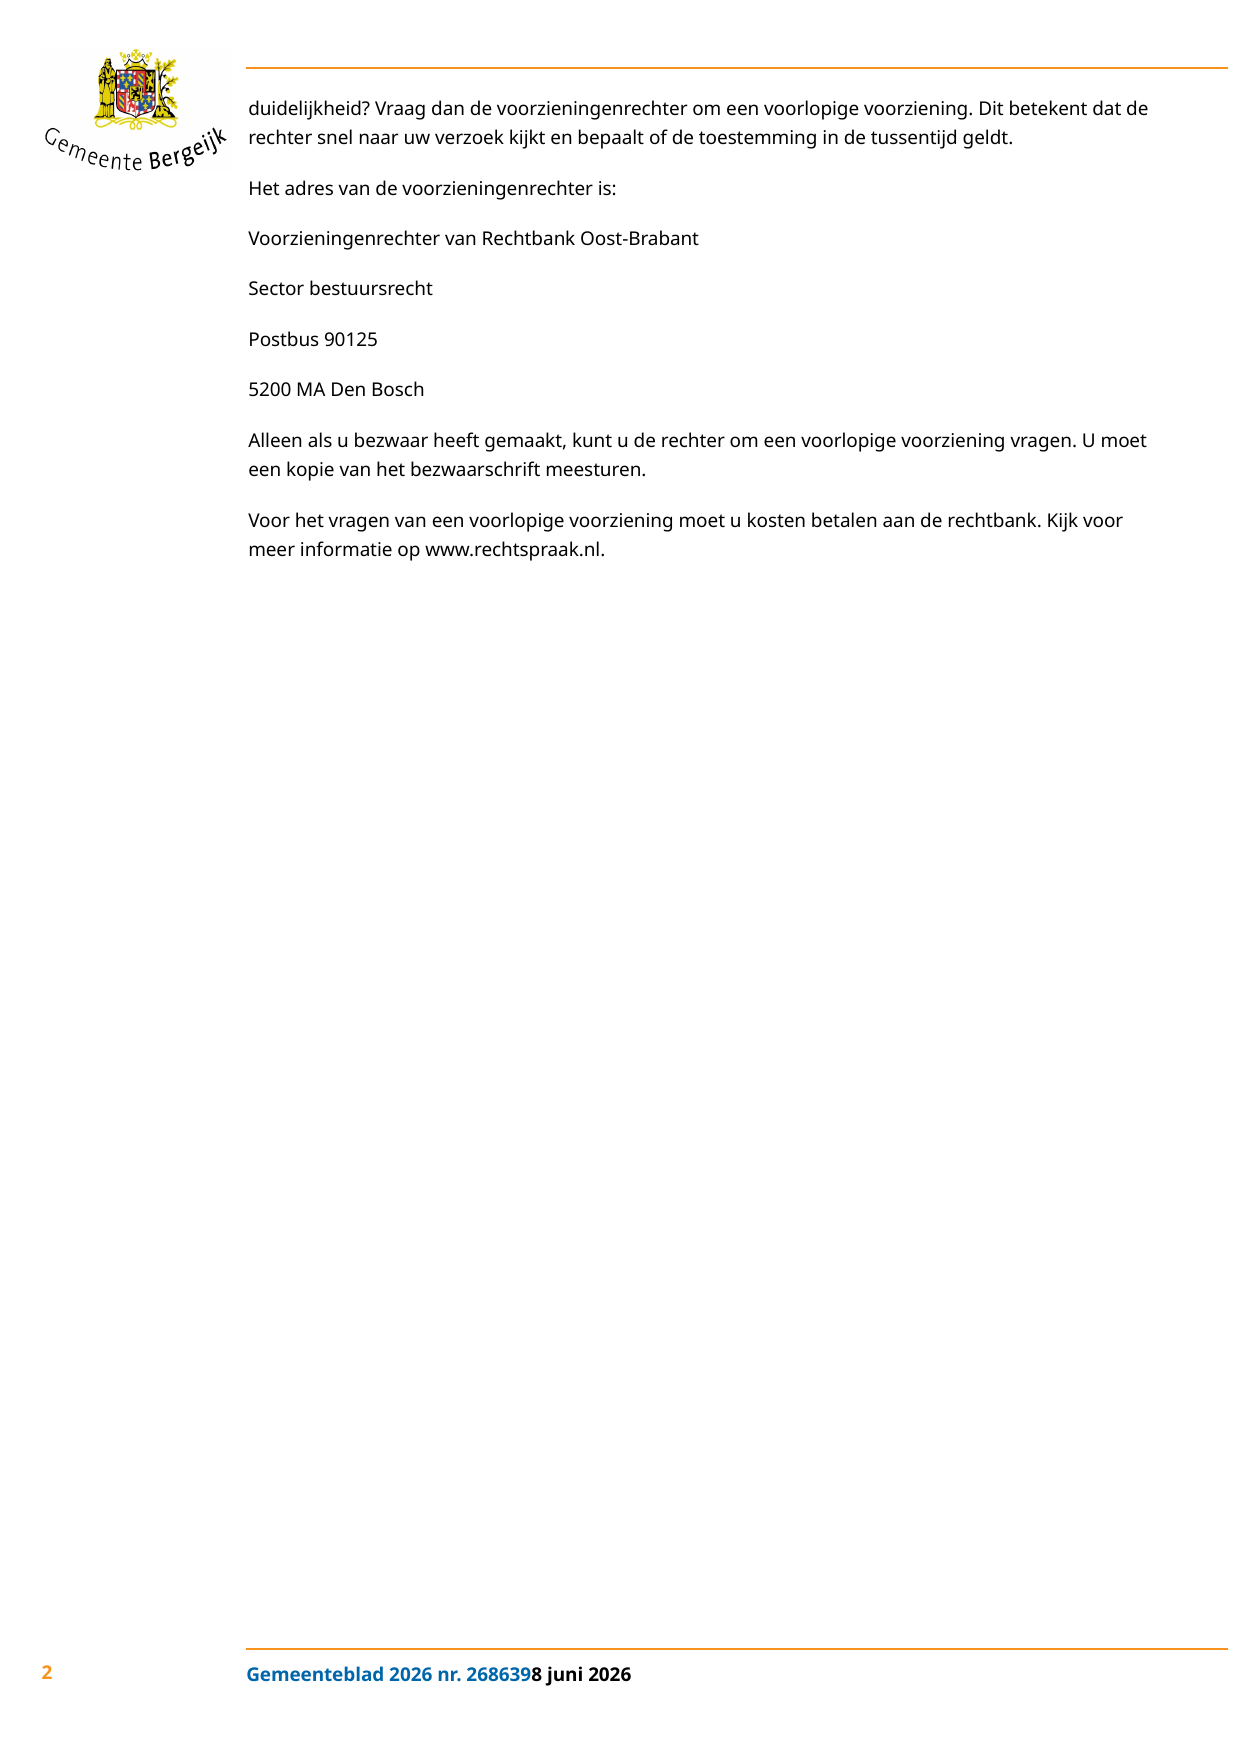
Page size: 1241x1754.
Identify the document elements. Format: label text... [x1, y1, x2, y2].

text Sector bestuursrecht [248, 276, 1152, 301]
text Postbus 90125 [248, 326, 1152, 352]
text Alleen als u bezwaar heeft gemaakt, kunt u de rechter om een voorlopige voorziening vragen. U moet een kopie van het bezwaarschrift meesturen. [248, 427, 1152, 482]
text Voor het vragen van een voorlopige voorziening moet u kosten betalen aan de rechtbank. Kijk voor meer informatie op www.rechtspraak.nl. [248, 507, 1152, 562]
text Voorzieningenrechter van Rechtbank Oost-Brabant [248, 225, 1152, 251]
text 5200 MA Den Bosch [248, 376, 1152, 402]
text Het adres van de voorzieningenrechter is: [248, 175, 1152, 201]
picture [41, 47, 231, 172]
text duidelijkheid? Vraag dan de voorzieningenrechter om een voorlopige voorziening. Dit betekent dat de rechter snel naar uw verzoek kijkt en bepaalt of de toestemming in de tussentijd geldt. [248, 95, 1152, 150]
